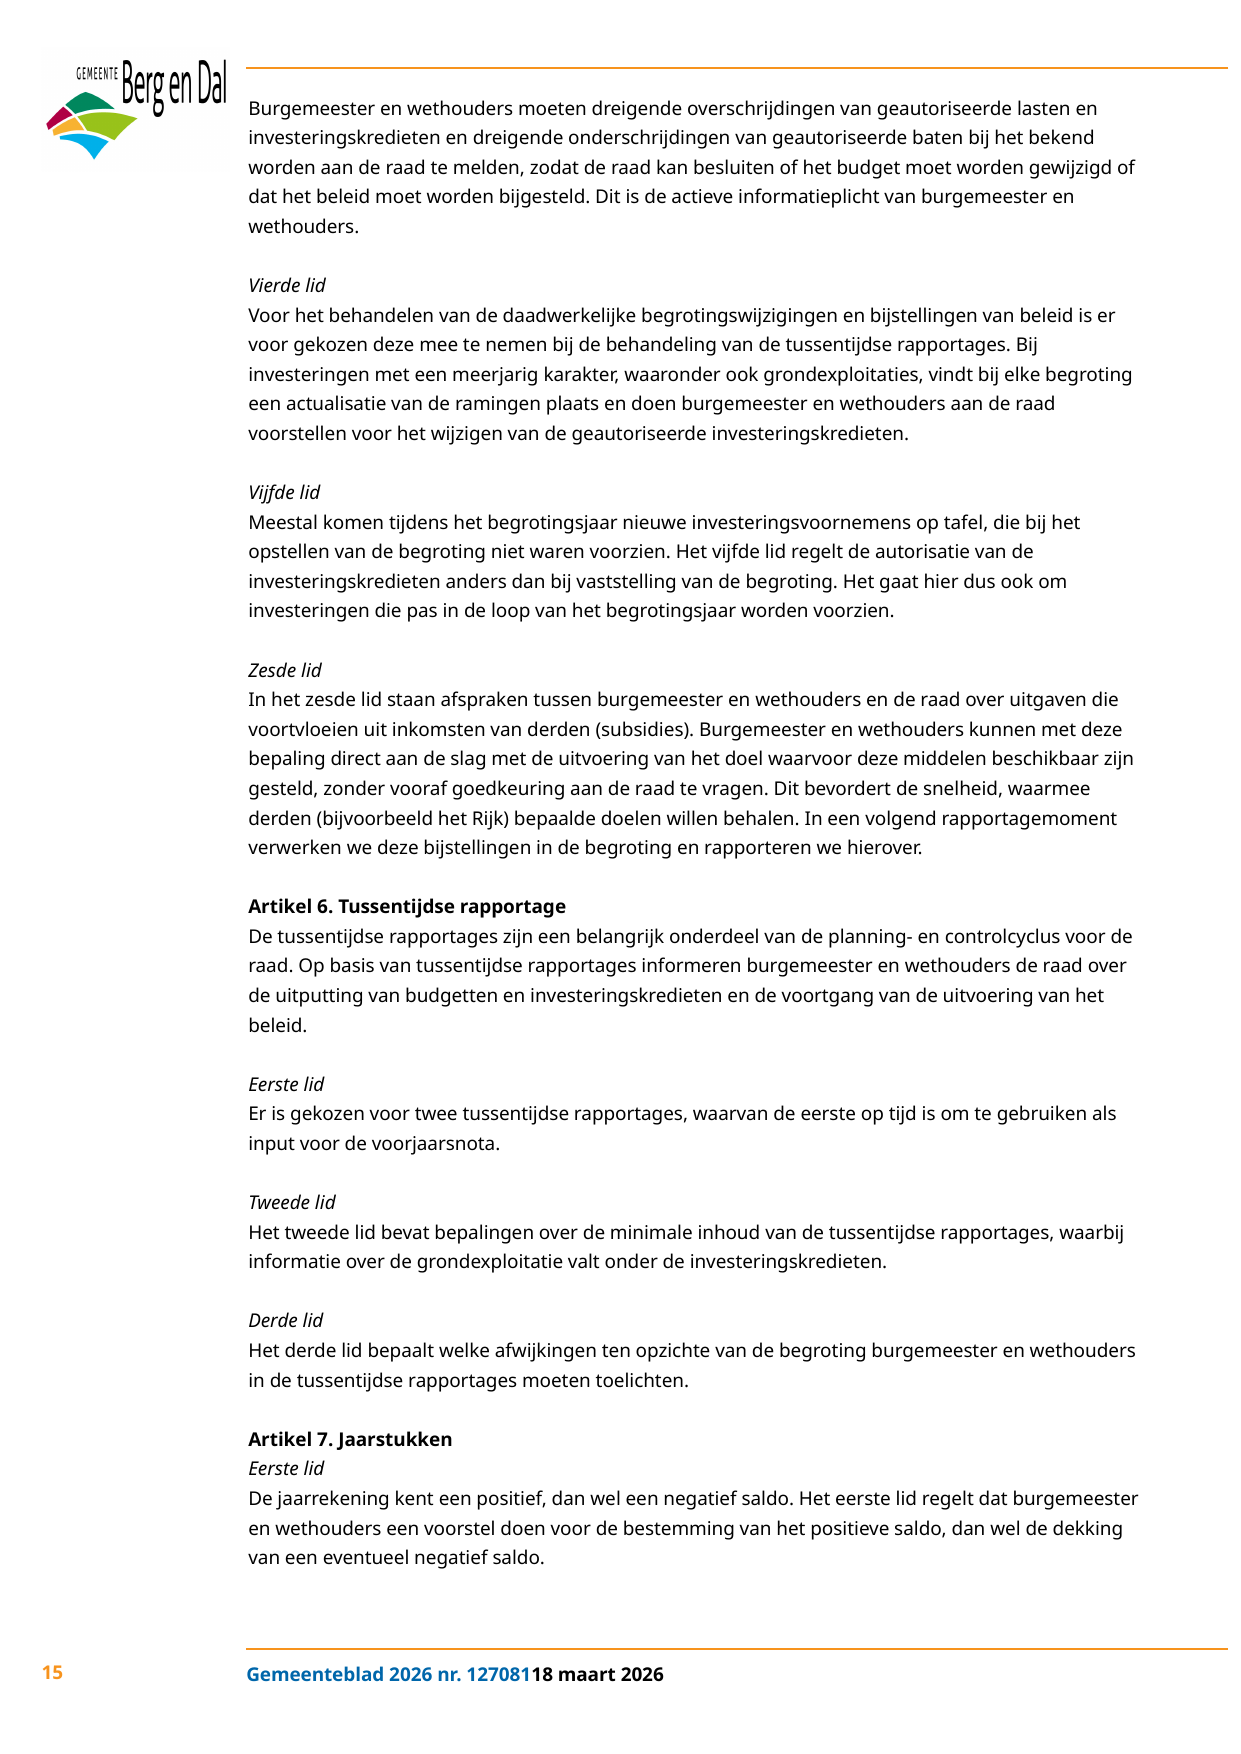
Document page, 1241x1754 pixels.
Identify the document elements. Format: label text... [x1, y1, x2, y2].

picture [41, 47, 231, 172]
text Het derde lid bepaalt welke afwijkingen ten opzichte van de begroting burgemeester en wethouders in de tussentijdse rapportages moeten toelichten. [248, 1337, 1152, 1393]
text Eerste lid [248, 1071, 1152, 1097]
text Artikel 6. Tussentijdse rapportage [248, 893, 1152, 919]
text Vierde lid [248, 272, 1152, 298]
text Meestal komen tijdens het begrotingsjaar nieuwe investeringsvoornemens op tafel, die bij het opstellen van de begroting niet waren voorzien. Het vijfde lid regelt de autorisatie van de investeringskredieten anders dan bij vaststelling van de begroting. Het gaat hier dus ook om investeringen die pas in de loop van het begrotingsjaar worden voorzien. [248, 509, 1152, 623]
text Vijfde lid [248, 479, 1152, 505]
text Eerste lid [248, 1456, 1152, 1481]
text Het tweede lid bevat bepalingen over de minimale inhoud van de tussentijdse rapportages, waarbij informatie over de grondexploitatie valt onder de investeringskredieten. [248, 1219, 1152, 1274]
text Tweede lid [248, 1189, 1152, 1215]
text Voor het behandelen van de daadwerkelijke begrotingswijzigingen en bijstellingen van beleid is er voor gekozen deze mee te nemen bij de behandeling van de tussentijdse rapportages. Bij investeringen met een meerjarig karakter, waaronder ook grondexploitaties, vindt bij elke begroting een actualisatie van de ramingen plaats en doen burgemeester en wethouders aan de raad voorstellen voor het wijzigen van de geautoriseerde investeringskredieten. [248, 302, 1152, 446]
text De jaarrekening kent een positief, dan wel een negatief saldo. Het eerste lid regelt dat burgemeester en wethouders een voorstel doen voor de bestemming van het positieve saldo, dan wel de dekking van een eventueel negatief saldo. [248, 1485, 1152, 1570]
text Derde lid [248, 1308, 1152, 1333]
text Er is gekozen voor twee tussentijdse rapportages, waarvan de eerste op tijd is om te gebruiken als input voor de voorjaarsnota. [248, 1101, 1152, 1156]
text Artikel 7. Jaarstukken [248, 1426, 1152, 1452]
text Zesde lid [248, 657, 1152, 683]
text Burgemeester en wethouders moeten dreigende overschrijdingen van geautoriseerde lasten en investeringskredieten en dreigende onderschrijdingen van geautoriseerde baten bij het bekend worden aan de raad te melden, zodat de raad kan besluiten of het budget moet worden gewijzigd of dat het beleid moet worden bijgesteld. Dit is de actieve informatieplicht van burgemeester en wethouders. [248, 95, 1152, 239]
text De tussentijdse rapportages zijn een belangrijk onderdeel van de planning- en controlcyclus voor de raad. Op basis van tussentijdse rapportages informeren burgemeester en wethouders de raad over de uitputting van budgetten en investeringskredieten en de voortgang van de uitvoering van het beleid. [248, 923, 1152, 1038]
text In het zesde lid staan afspraken tussen burgemeester en wethouders en de raad over uitgaven die voortvloeien uit inkomsten van derden (subsidies). Burgemeester en wethouders kunnen met deze bepaling direct aan de slag met de uitvoering van het doel waarvoor deze middelen beschikbaar zijn gesteld, zonder vooraf goedkeuring aan de raad te vragen. Dit bevordert de snelheid, waarmee derden (bijvoorbeeld het Rijk) bepaalde doelen willen behalen. In een volgend rapportagemoment verwerken we deze bijstellingen in de begroting en rapporteren we hierover. [248, 686, 1152, 860]
